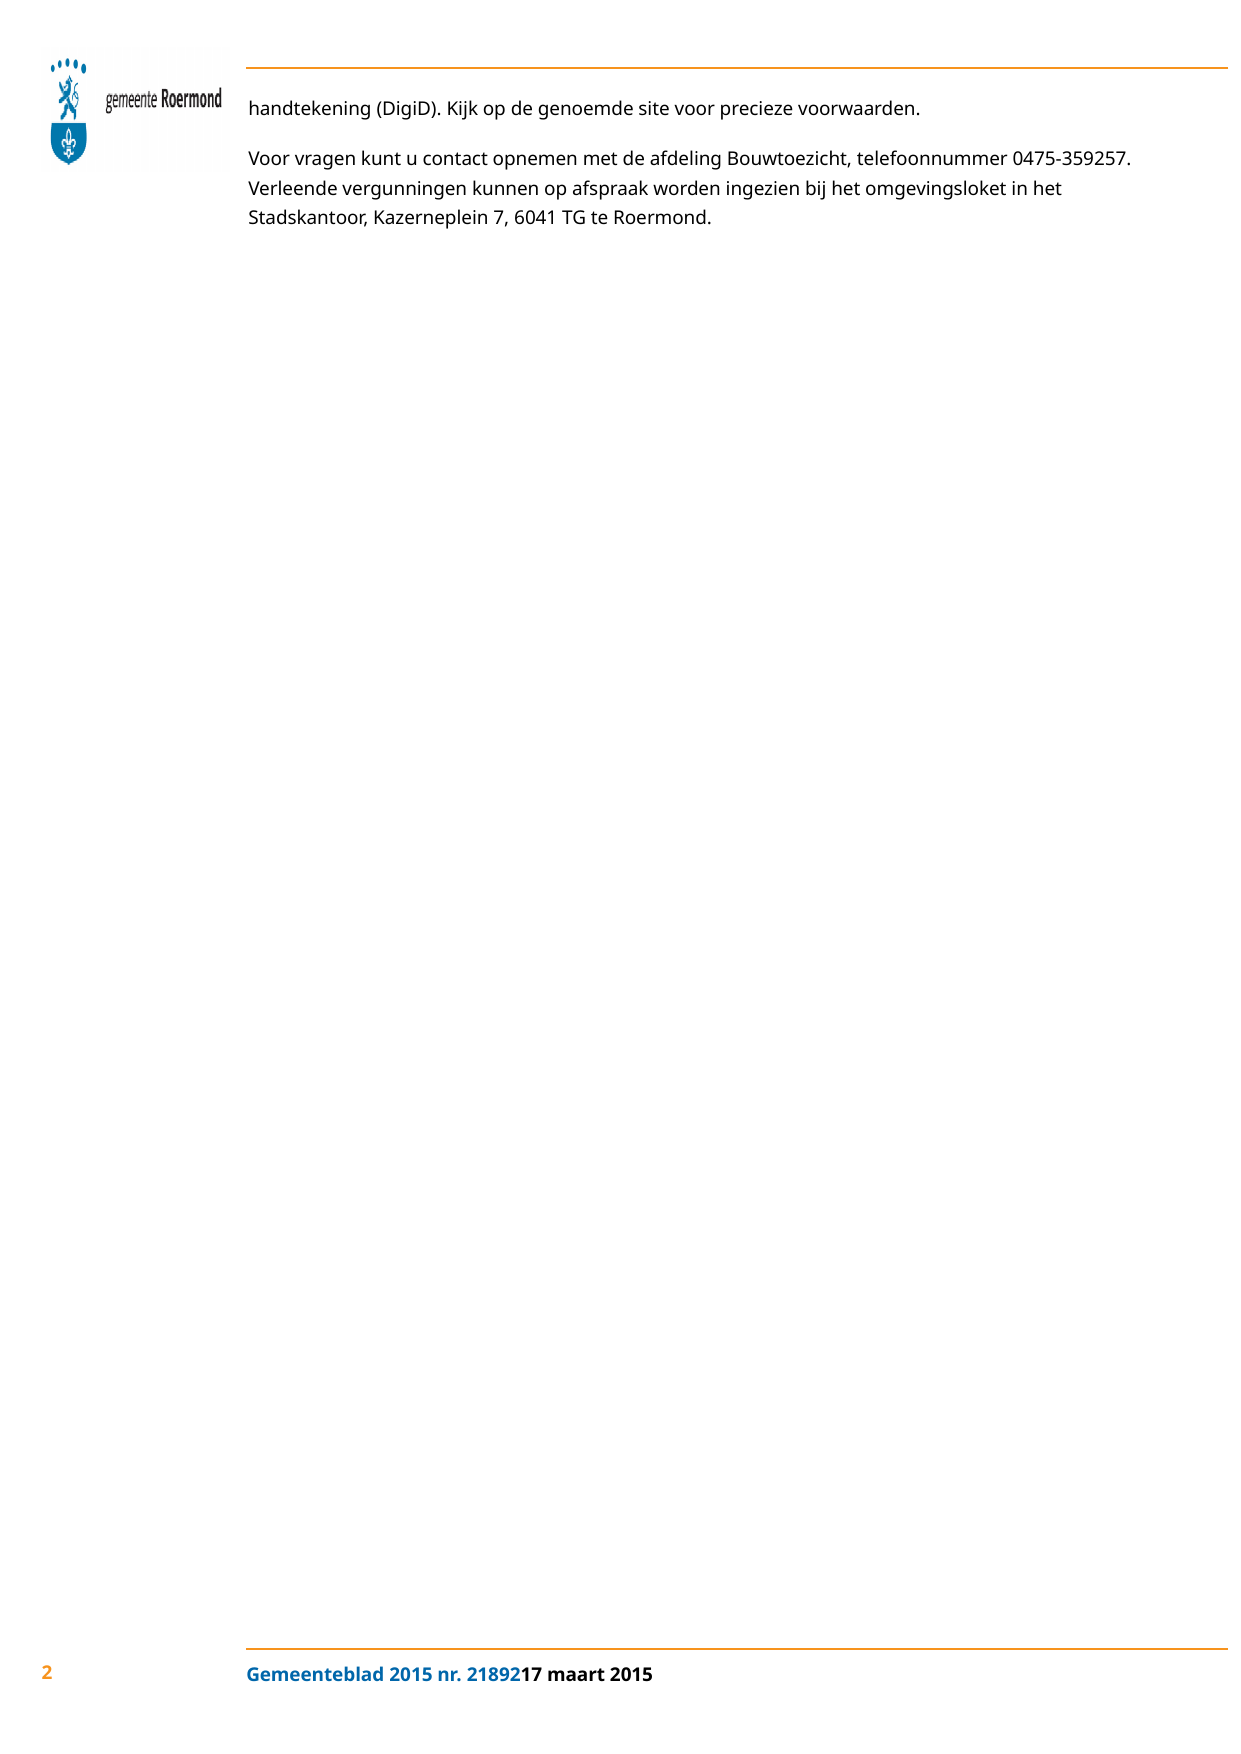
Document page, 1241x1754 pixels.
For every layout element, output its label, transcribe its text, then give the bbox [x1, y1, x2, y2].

text Voor vragen kunt u contact opnemen met de afdeling Bouwtoezicht, telefoonnummer 0475-359257. Verleende vergunningen kunnen op afspraak worden ingezien bij het omgevingsloket in het Stadskantoor, Kazerneplein 7, 6041 TG te Roermond. [248, 145, 1152, 230]
text handtekening (DigiD). Kijk op de genoemde site voor precieze voorwaarden. [248, 95, 1152, 121]
picture [41, 47, 231, 172]
